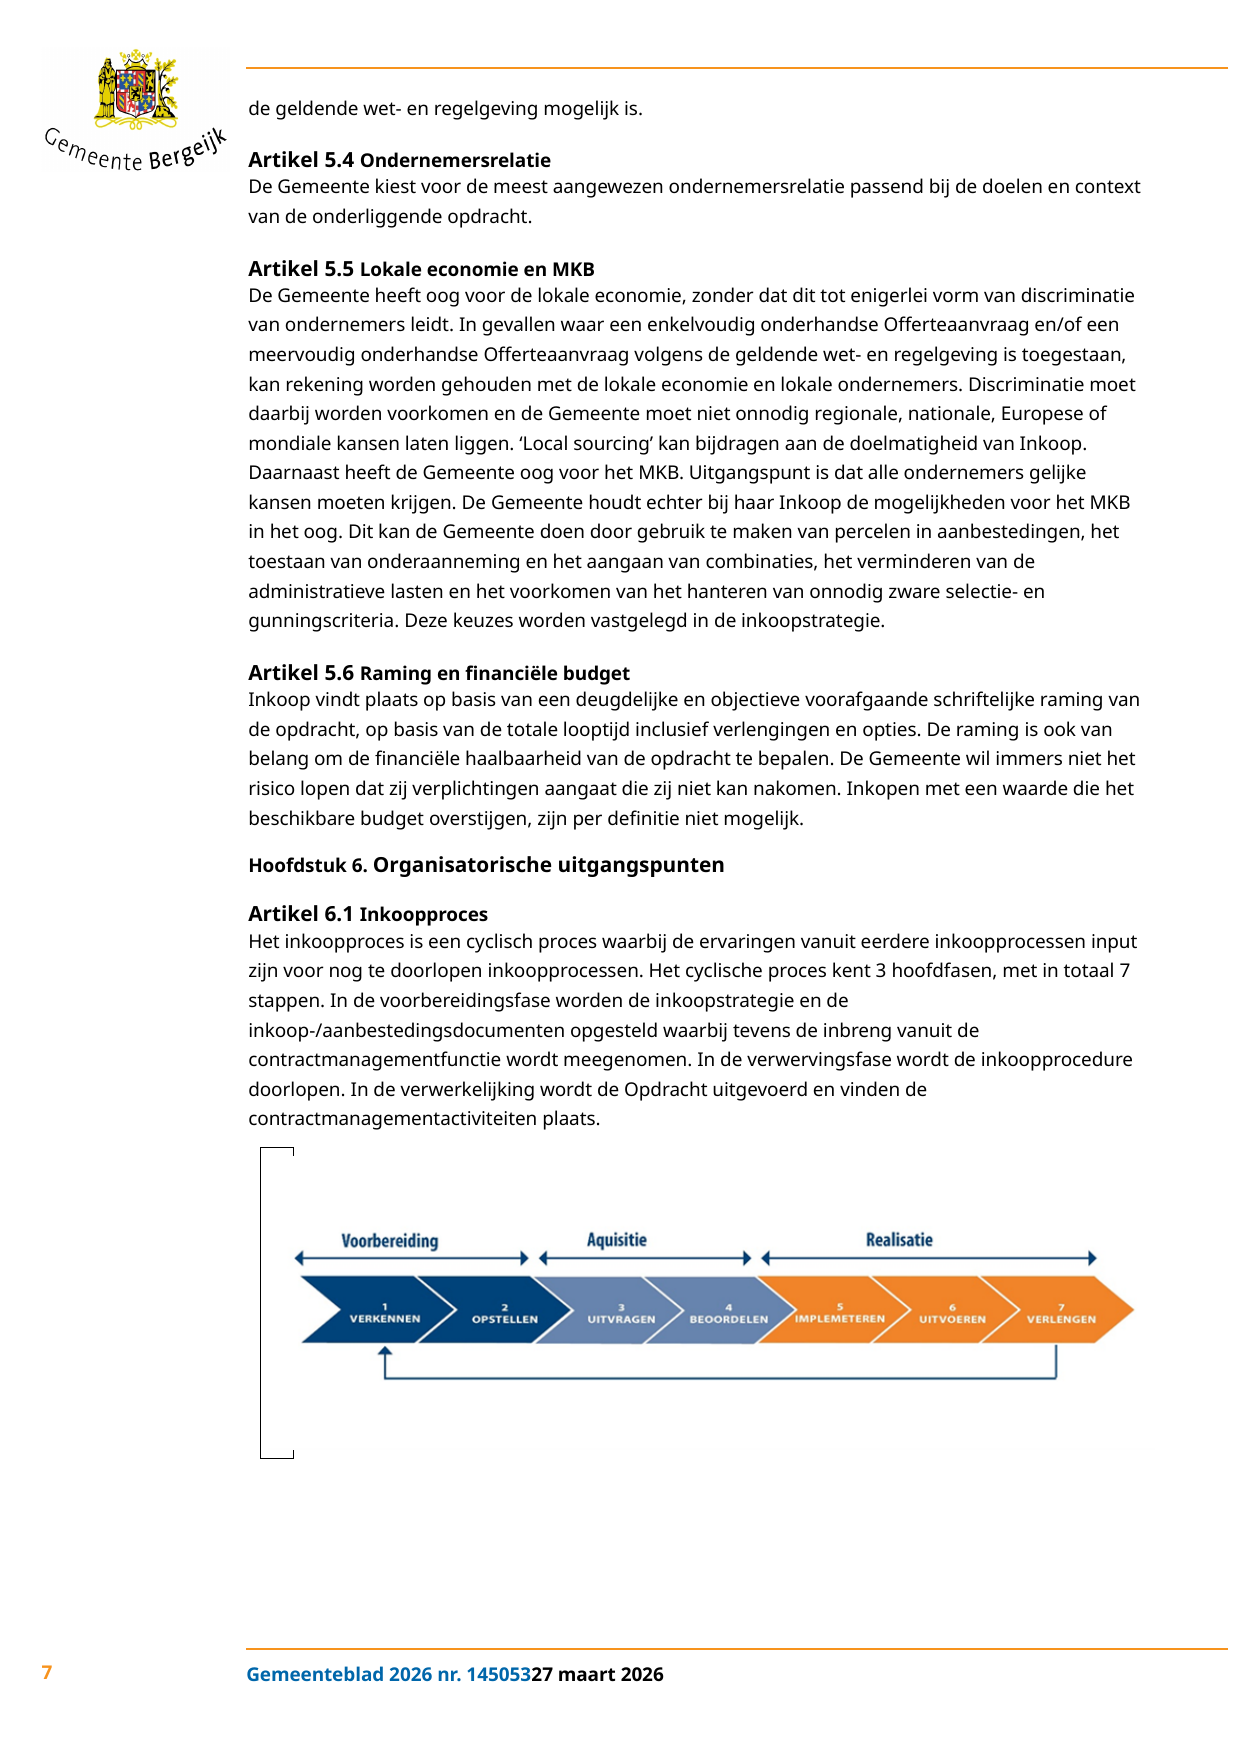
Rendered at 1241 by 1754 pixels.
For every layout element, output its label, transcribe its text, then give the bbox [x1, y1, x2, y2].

text Daarnaast heeft de Gemeente oog voor het MKB. Uitgangspunt is dat alle ondernemers gelijke kansen moeten krijgen. De Gemeente houdt echter bij haar Inkoop de mogelijkheden voor het MKB in het oog. Dit kan de Gemeente doen door gebruik te maken van percelen in aanbestedingen, het toestaan van onderaanneming en het aangaan van combinaties, het verminderen van de administratieve lasten en het voorkomen van het hanteren van onnodig zware selectie- en gunningscriteria. Deze keuzes worden vastgelegd in de inkoopstrategie. [248, 459, 1152, 633]
text De Gemeente kiest voor de meest aangewezen ondernemersrelatie passend bij de doelen en context van de onderliggende opdracht. [248, 174, 1152, 229]
text Artikel 5.4 Ondernemersrelatie [248, 145, 1152, 174]
text de geldende wet- en regelgeving mogelijk is. [248, 95, 1152, 121]
text Artikel 6.1 Inkoopproces [248, 899, 1152, 928]
text Artikel 5.5 Lokale economie en MKB [248, 254, 1152, 282]
text De Gemeente heeft oog voor de lokale economie, zonder dat dit tot enigerlei vorm van discriminatie van ondernemers leidt. In gevallen waar een enkelvoudig onderhandse Offerteaanvraag en/of een meervoudig onderhandse Offerteaanvraag volgens de geldende wet- en regelgeving is toegestaan, kan rekening worden gehouden met de lokale economie en lokale ondernemers. Discriminatie moet daarbij worden voorkomen en de Gemeente moet niet onnodig regionale, nationale, Europese of mondiale kansen laten liggen. ‘Local sourcing’ kan bijdragen aan de doelmatigheid van Inkoop. [248, 282, 1152, 456]
text Hoofdstuk 6. Organisatorische uitgangspunten [248, 850, 1152, 879]
picture [41, 47, 231, 172]
text Artikel 5.6 Raming en financiële budget [248, 658, 1152, 686]
text Inkoop vindt plaats op basis van een deugdelijke en objectieve voorafgaande schriftelijke raming van de opdracht, op basis van de totale looptijd inclusief verlengingen en opties. De raming is ook van belang om de financiële haalbaarheid van de opdracht te bepalen. De Gemeente wil immers niet het risico lopen dat zij verplichtingen aangaat die zij niet kan nakomen. Inkopen met een waarde die het beschikbare budget overstijgen, zijn per definitie niet mogelijk. [248, 686, 1152, 830]
picture [268, 1156, 1155, 1450]
text Het inkoopproces is een cyclisch proces waarbij de ervaringen vanuit eerdere inkoopprocessen input zijn voor nog te doorlopen inkoopprocessen. Het cyclische proces kent 3 hoofdfasen, met in totaal 7 stappen. In de voorbereidingsfase worden de inkoopstrategie en de inkoop-/aanbestedingsdocumenten opgesteld waarbij tevens de inbreng vanuit de contractmanagementfunctie wordt meegenomen. In de verwervingsfase wordt de inkoopprocedure doorlopen. In de verwerkelijking wordt de Opdracht uitgevoerd en vinden de contractmanagementactiviteiten plaats. [248, 928, 1152, 1131]
